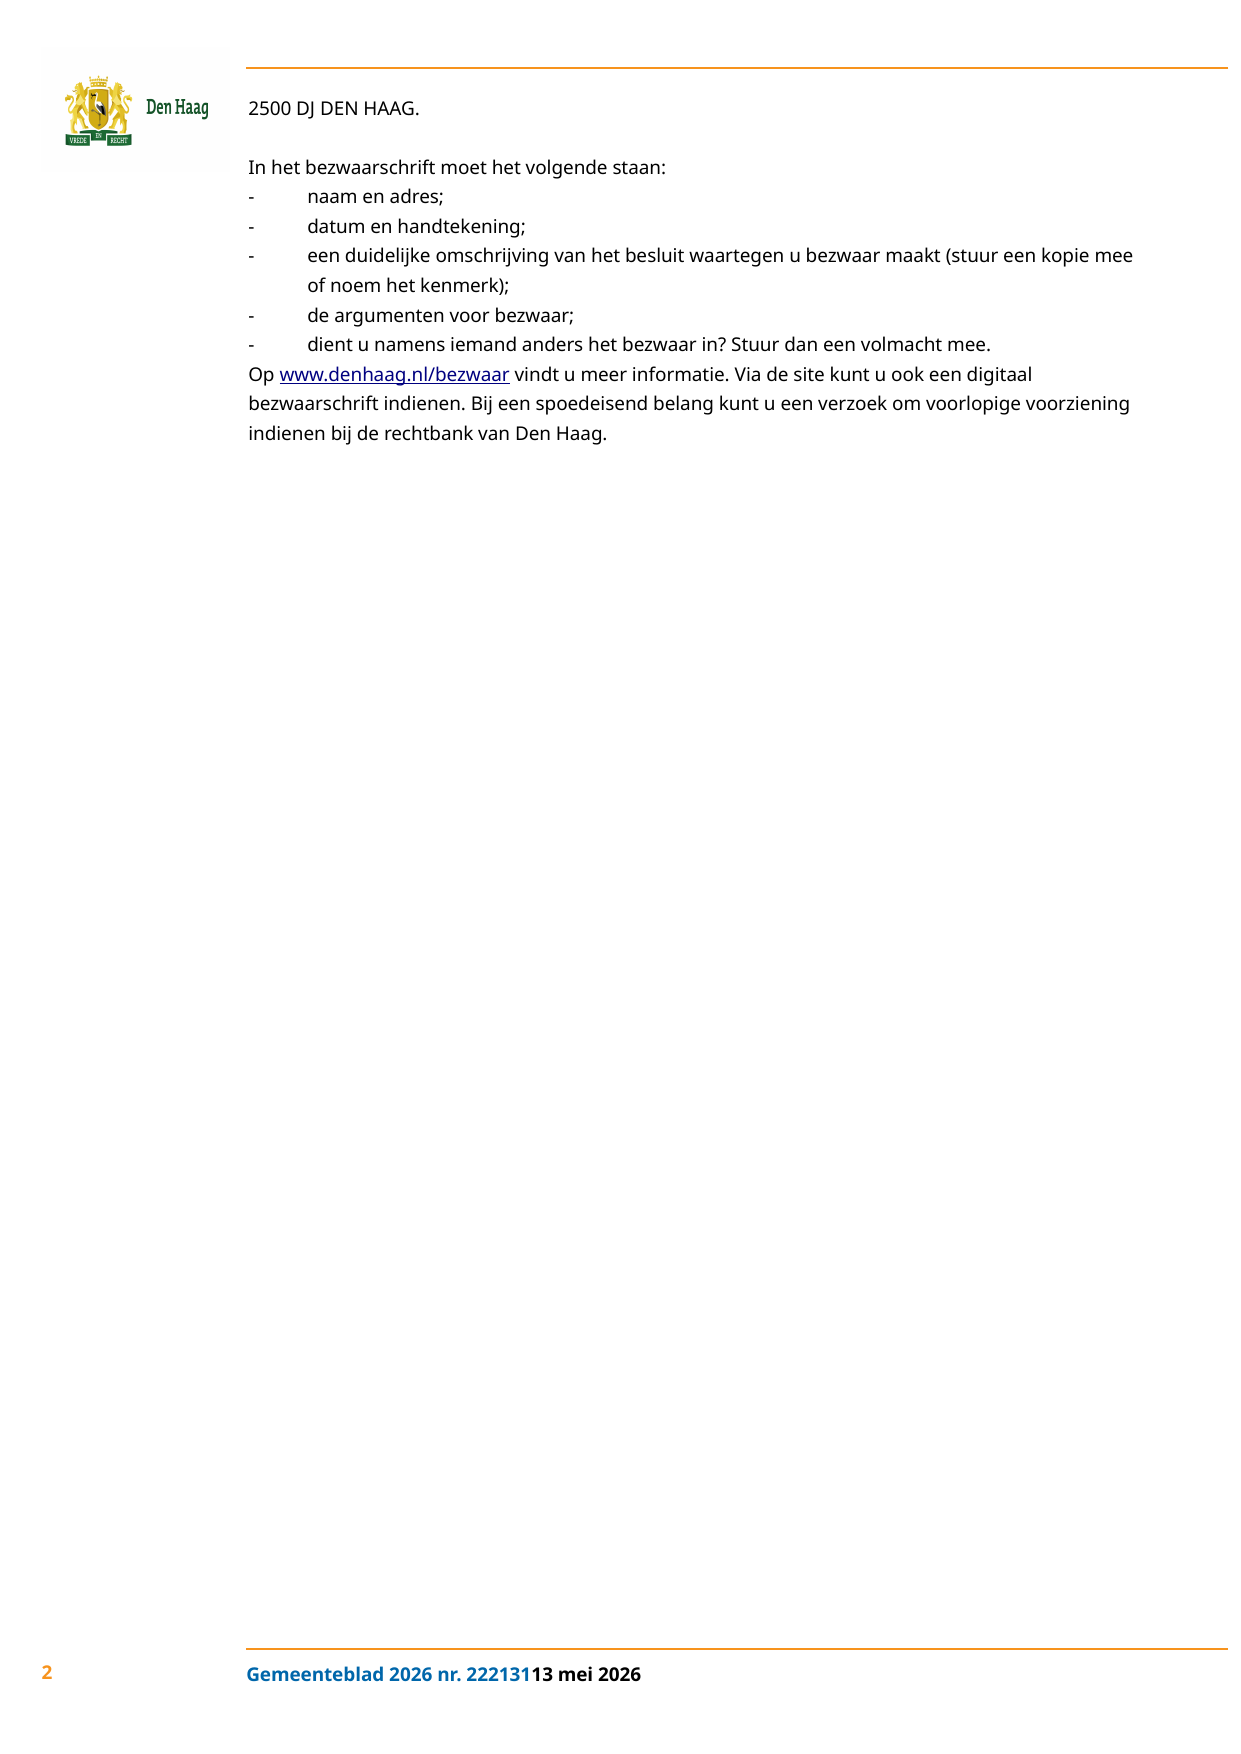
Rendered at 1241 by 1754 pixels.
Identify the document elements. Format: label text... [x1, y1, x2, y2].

list datum en handtekening; [248, 213, 1152, 239]
list een duidelijke omschrijving van het besluit waartegen u bezwaar maakt (stuur een kopie mee of noem het kenmerk); [248, 243, 1152, 298]
list naam en adres; [248, 183, 1152, 209]
text 2500 DJ DEN HAAG. [248, 95, 1152, 121]
list de argumenten voor bezwaar; [248, 302, 1152, 328]
text In het bezwaarschrift moet het volgende staan: [248, 154, 1152, 180]
picture [41, 47, 231, 172]
list dient u namens iemand anders het bezwaar in? Stuur dan een volmacht mee. [248, 331, 1152, 357]
text Op www.denhaag.nl/bezwaar vindt u meer informatie. Via de site kunt u ook een digitaal bezwaarschrift indienen. Bij een spoedeisend belang kunt u een verzoek om voorlopige voorziening indienen bij de rechtbank van Den Haag. [248, 361, 1152, 446]
